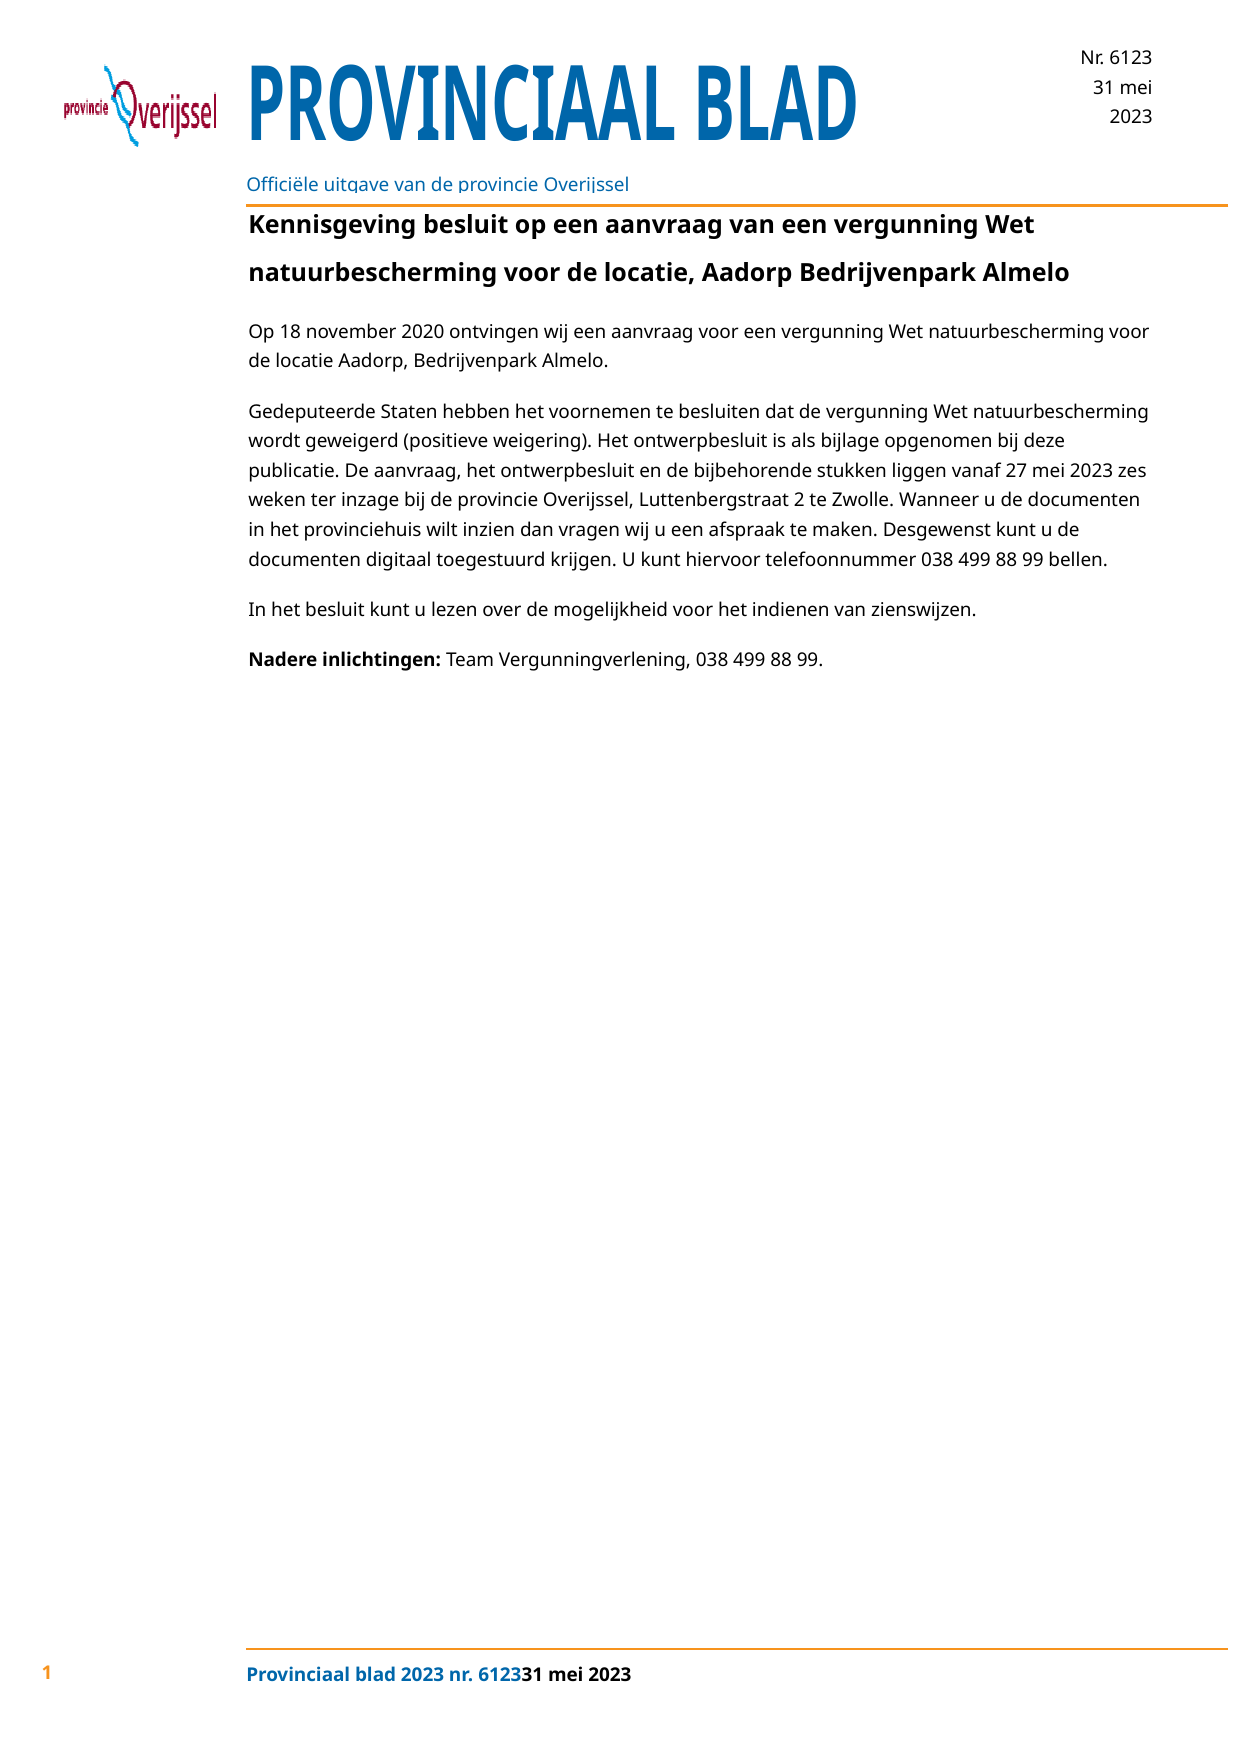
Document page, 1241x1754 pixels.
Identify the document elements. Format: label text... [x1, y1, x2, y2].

text Op 18 november 2020 ontvingen wij een aanvraag voor een vergunning Wet natuurbescherming voor de locatie Aadorp, Bedrijvenpark Almelo. [248, 318, 1152, 373]
text Gedeputeerde Staten hebben het voornemen te besluiten dat de vergunning Wet natuurbescherming wordt geweigerd (positieve weigering). Het ontwerpbesluit is als bijlage opgenomen bij deze publicatie. De aanvraag, het ontwerpbesluit en de bijbehorende stukken liggen vanaf 27 mei 2023 zes weken ter inzage bij de provincie Overijssel, Luttenbergstraat 2 te Zwolle. Wanneer u de documenten in het provinciehuis wilt inzien dan vragen wij u een afspraak te maken. Desgewenst kunt u de documenten digitaal toegestuurd krijgen. U kunt hiervoor telefoonnummer 038 499 88 99 bellen. [248, 398, 1152, 572]
text Nadere inlichtingen: Team Vergunningverlening, 038 499 88 99. [248, 647, 1152, 672]
text In het besluit kunt u lezen over de mogelijkheid voor het indienen van zienswijzen. [248, 596, 1152, 622]
picture [41, 47, 231, 172]
text Kennisgeving besluit op een aanvraag van een vergunning Wet natuurbescherming voor de locatie, Aadorp Bedrijvenpark Almelo [248, 207, 1152, 288]
